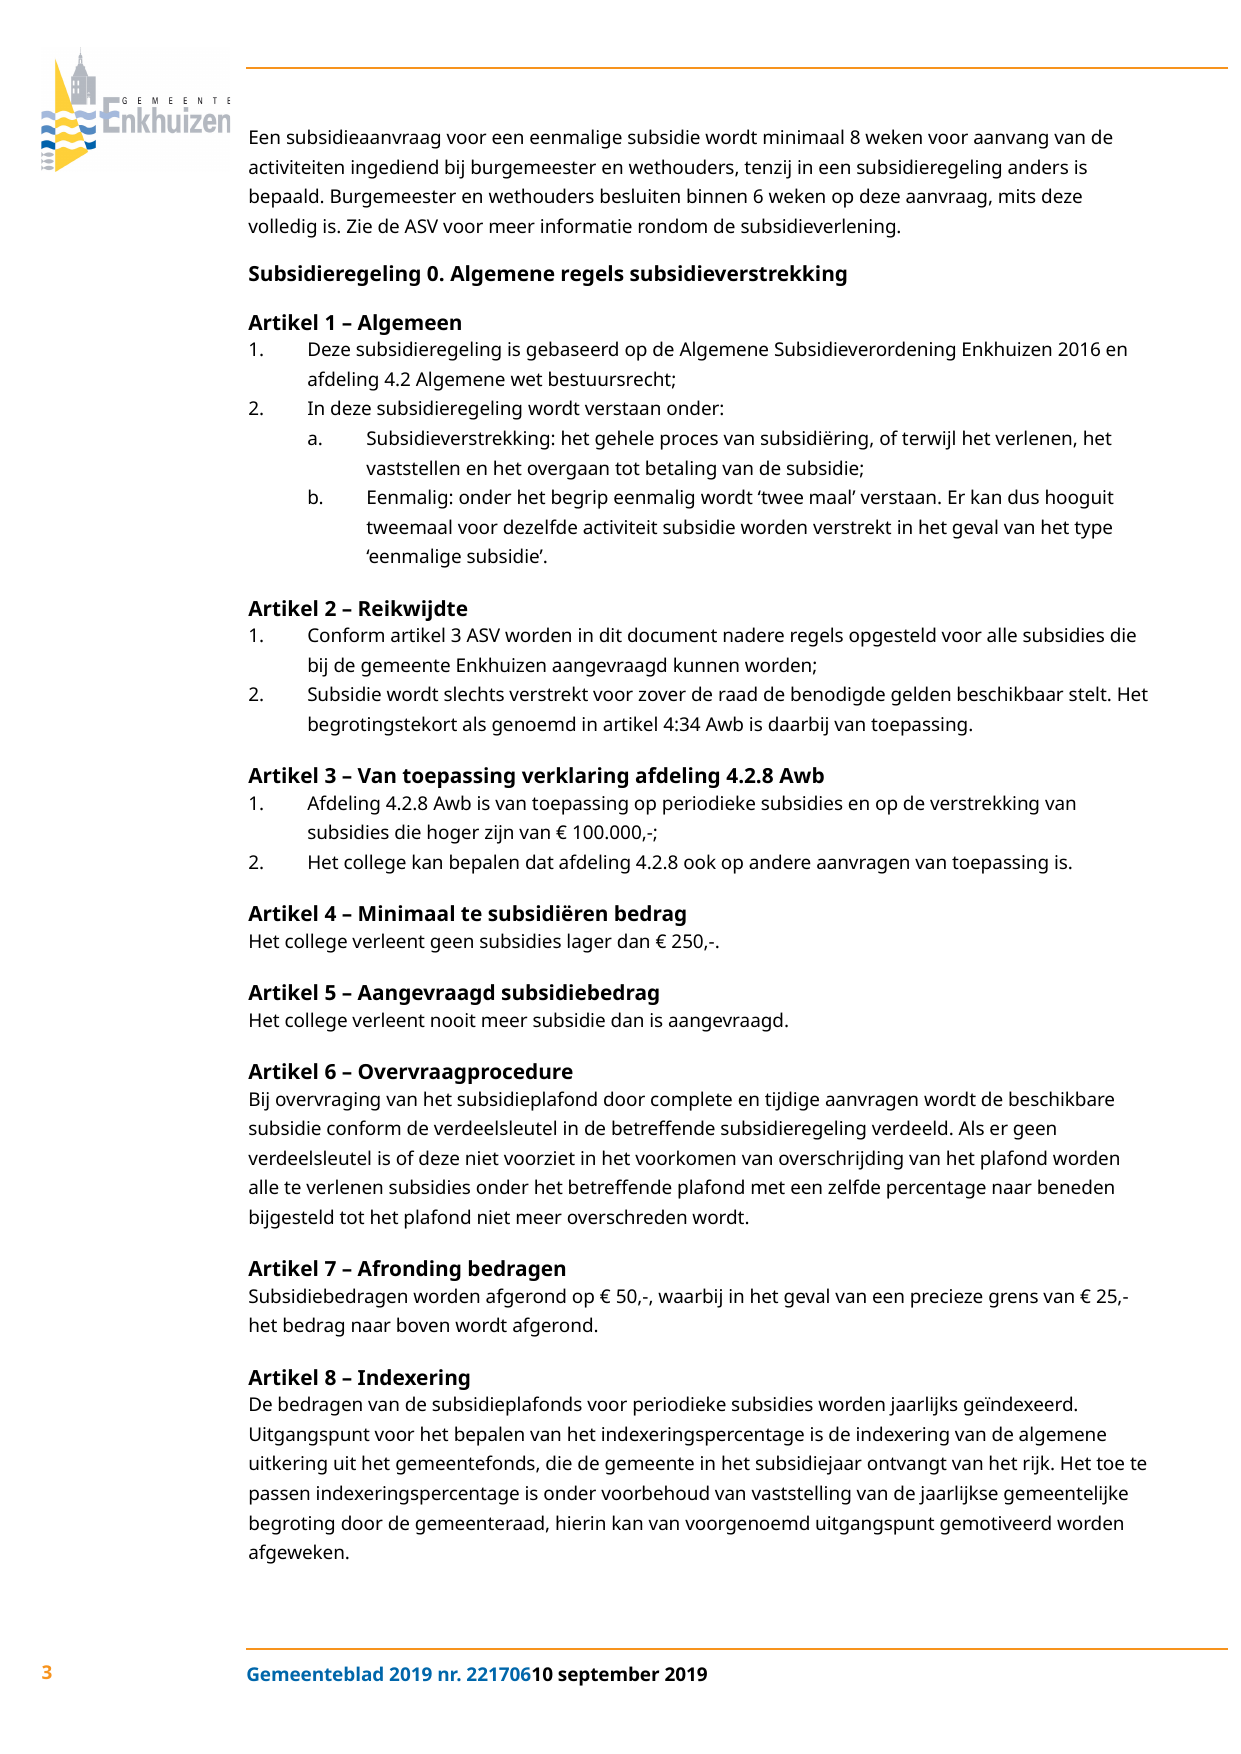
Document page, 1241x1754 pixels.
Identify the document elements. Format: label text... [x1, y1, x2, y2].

list Deze subsidieregeling is gebaseerd op de Algemene Subsidieverordening Enkhuizen 2016 en afdeling 4.2 Algemene wet bestuursrecht; [248, 336, 1152, 392]
text Subsidieregeling 0. Algemene regels subsidieverstrekking [248, 259, 1152, 287]
list Conform artikel 3 ASV worden in dit document nadere regels opgesteld voor alle subsidies die bij de gemeente Enkhuizen aangevraagd kunnen worden; [248, 622, 1152, 678]
list Het college kan bepalen dat afdeling 4.2.8 ook op andere aanvragen van toepassing is. [248, 849, 1152, 875]
list Subsidieverstrekking: het gehele proces van subsidiëring, of terwijl het verlenen, het vaststellen en het overgaan tot betaling van de subsidie; [307, 425, 1152, 481]
list Eenmalig: onder het begrip eenmalig wordt ‘twee maal’ verstaan. Er kan dus hooguit tweemaal voor dezelfde activiteit subsidie worden verstrekt in het geval van het type ‘eenmalige subsidie’. [307, 484, 1152, 569]
picture [41, 47, 231, 172]
text Een subsidieaanvraag voor een eenmalige subsidie wordt minimaal 8 weken voor aanvang van de activiteiten ingediend bij burgemeester en wethouders, tenzij in een subsidieregeling anders is bepaald. Burgemeester en wethouders besluiten binnen 6 weken op deze aanvraag, mits deze volledig is. Zie de ASV voor meer informatie rondom de subsidieverlening. [248, 124, 1152, 239]
text Artikel 5 – Aangevraagd subsidiebedrag [248, 978, 1152, 1007]
list In deze subsidieregeling wordt verstaan onder: [248, 396, 1152, 421]
text Subsidiebedragen worden afgerond op € 50,-, waarbij in het geval van een precieze grens van € 25,- het bedrag naar boven wordt afgerond. [248, 1283, 1152, 1338]
list Afdeling 4.2.8 Awb is van toepassing op periodieke subsidies en op de verstrekking van subsidies die hoger zijn van € 100.000,-; [248, 790, 1152, 845]
text Bij overvraging van het subsidieplafond door complete en tijdige aanvragen wordt de beschikbare subsidie conform de verdeelsleutel in de betreffende subsidieregeling verdeeld. Als er geen verdeelsleutel is of deze niet voorziet in het voorkomen van overschrijding van het plafond worden alle te verlenen subsidies onder het betreffende plafond met een zelfde percentage naar beneden bijgesteld tot het plafond niet meer overschreden wordt. [248, 1086, 1152, 1230]
text Artikel 1 – Algemeen [248, 308, 1152, 336]
text Artikel 2 – Reikwijdte [248, 594, 1152, 622]
text Artikel 7 – Afronding bedragen [248, 1254, 1152, 1283]
text Het college verleent nooit meer subsidie dan is aangevraagd. [248, 1007, 1152, 1033]
list Subsidie wordt slechts verstrekt voor zover de raad de benodigde gelden beschikbaar stelt. Het begrotingstekort als genoemd in artikel 4:34 Awb is daarbij van toepassing. [248, 682, 1152, 737]
text Artikel 6 – Overvraagprocedure [248, 1057, 1152, 1086]
text De bedragen van de subsidieplafonds voor periodieke subsidies worden jaarlijks geïndexeerd. Uitgangspunt voor het bepalen van het indexeringspercentage is de indexering van de algemene uitkering uit het gemeentefonds, die de gemeente in het subsidiejaar ontvangt van het rijk. Het toe te passen indexeringspercentage is onder voorbehoud van vaststelling van de jaarlijkse gemeentelijke begroting door de gemeenteraad, hierin kan van voorgenoemd uitgangspunt gemotiveerd worden afgeweken. [248, 1391, 1152, 1565]
text Artikel 3 – Van toepassing verklaring afdeling 4.2.8 Awb [248, 762, 1152, 790]
text Artikel 4 – Minimaal te subsidiëren bedrag [248, 899, 1152, 928]
text Het college verleent geen subsidies lager dan € 250,-. [248, 928, 1152, 954]
text Artikel 8 – Indexering [248, 1363, 1152, 1391]
